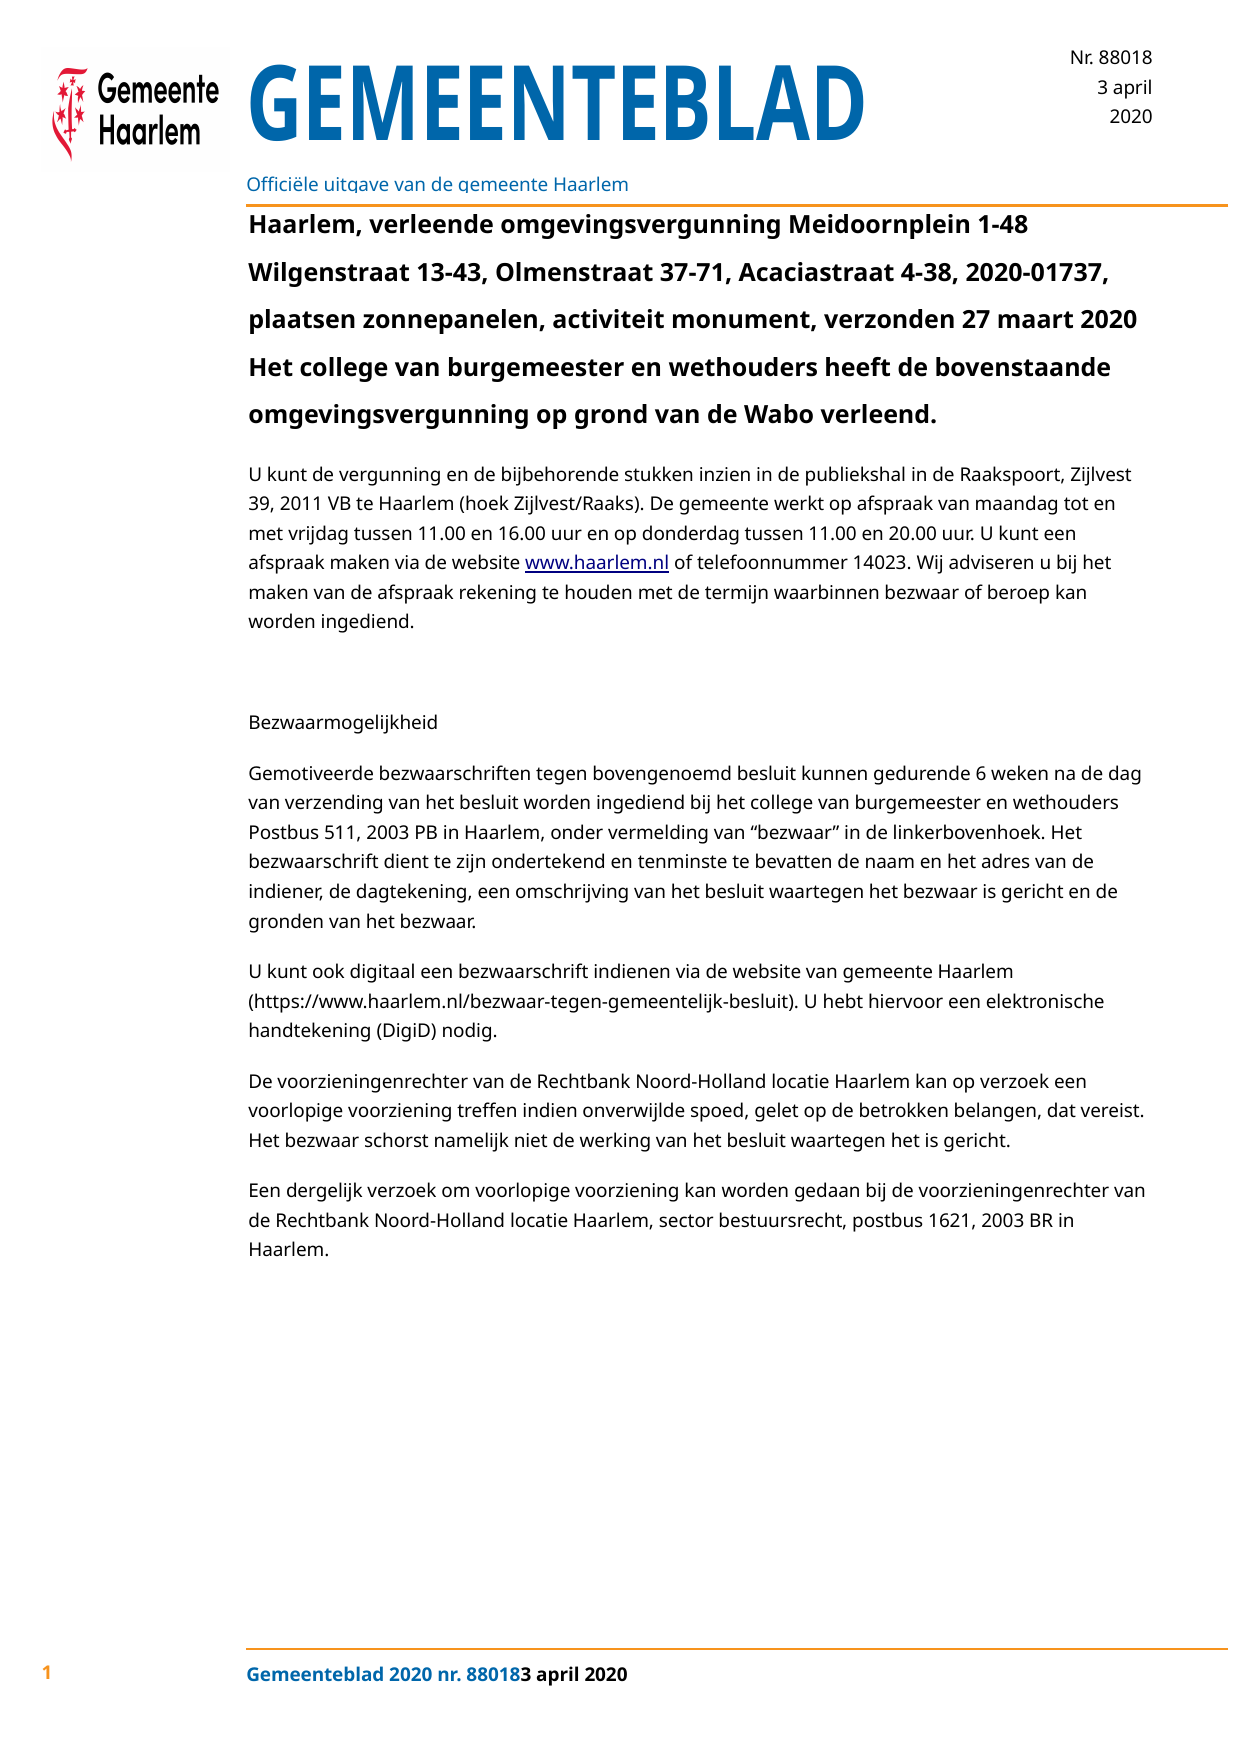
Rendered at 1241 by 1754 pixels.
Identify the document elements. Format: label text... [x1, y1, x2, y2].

text De voorzieningenrechter van de Rechtbank Noord-Holland locatie Haarlem kan op verzoek een voorlopige voorziening treffen indien onverwijlde spoed, gelet op de betrokken belangen, dat vereist. Het bezwaar schorst namelijk niet de werking van het besluit waartegen het is gericht. [248, 1068, 1152, 1153]
text Een dergelijk verzoek om voorlopige voorziening kan worden gedaan bij de voorzieningenrechter van de Rechtbank Noord-Holland locatie Haarlem, sector bestuursrecht, postbus 1621, 2003 BR in Haarlem. [248, 1177, 1152, 1262]
text Bezwaarmogelijkheid [248, 709, 1152, 735]
text Haarlem, verleende omgevingsvergunning Meidoornplein 1-48 Wilgenstraat 13-43, Olmenstraat 37-71, Acaciastraat 4-38, 2020-01737, plaatsen zonnepanelen, activiteit monument, verzonden 27 maart 2020 Het college van burgemeester en wethouders heeft de bovenstaande omgevingsvergunning op grond van de Wabo verleend. [248, 207, 1152, 431]
text U kunt ook digitaal een bezwaarschrift indienen via de website van gemeente Haarlem (https://www.haarlem.nl/bezwaar-tegen-gemeentelijk-besluit). U hebt hiervoor een elektronische handtekening (DigiD) nodig. [248, 958, 1152, 1043]
text U kunt de vergunning en de bijbehorende stukken inzien in de publiekshal in de Raakspoort, Zijlvest 39, 2011 VB te Haarlem (hoek Zijlvest/Raaks). De gemeente werkt op afspraak van maandag tot en met vrijdag tussen 11.00 en 16.00 uur en op donderdag tussen 11.00 en 20.00 uur. U kunt een afspraak maken via de website www.haarlem.nl of telefoonnummer 14023. Wij adviseren u bij het maken van de afspraak rekening te houden met de termijn waarbinnen bezwaar of beroep kan worden ingediend. [248, 461, 1152, 634]
text Gemotiveerde bezwaarschriften tegen bovengenoemd besluit kunnen gedurende 6 weken na de dag van verzending van het besluit worden ingediend bij het college van burgemeester en wethouders Postbus 511, 2003 PB in Haarlem, onder vermelding van “bezwaar” in de linkerbovenhoek. Het bezwaarschrift dient te zijn ondertekend en tenminste te bevatten de naam en het adres van de indiener, de dagtekening, een omschrijving van het besluit waartegen het bezwaar is gericht en de gronden van het bezwaar. [248, 760, 1152, 933]
picture [41, 47, 231, 172]
